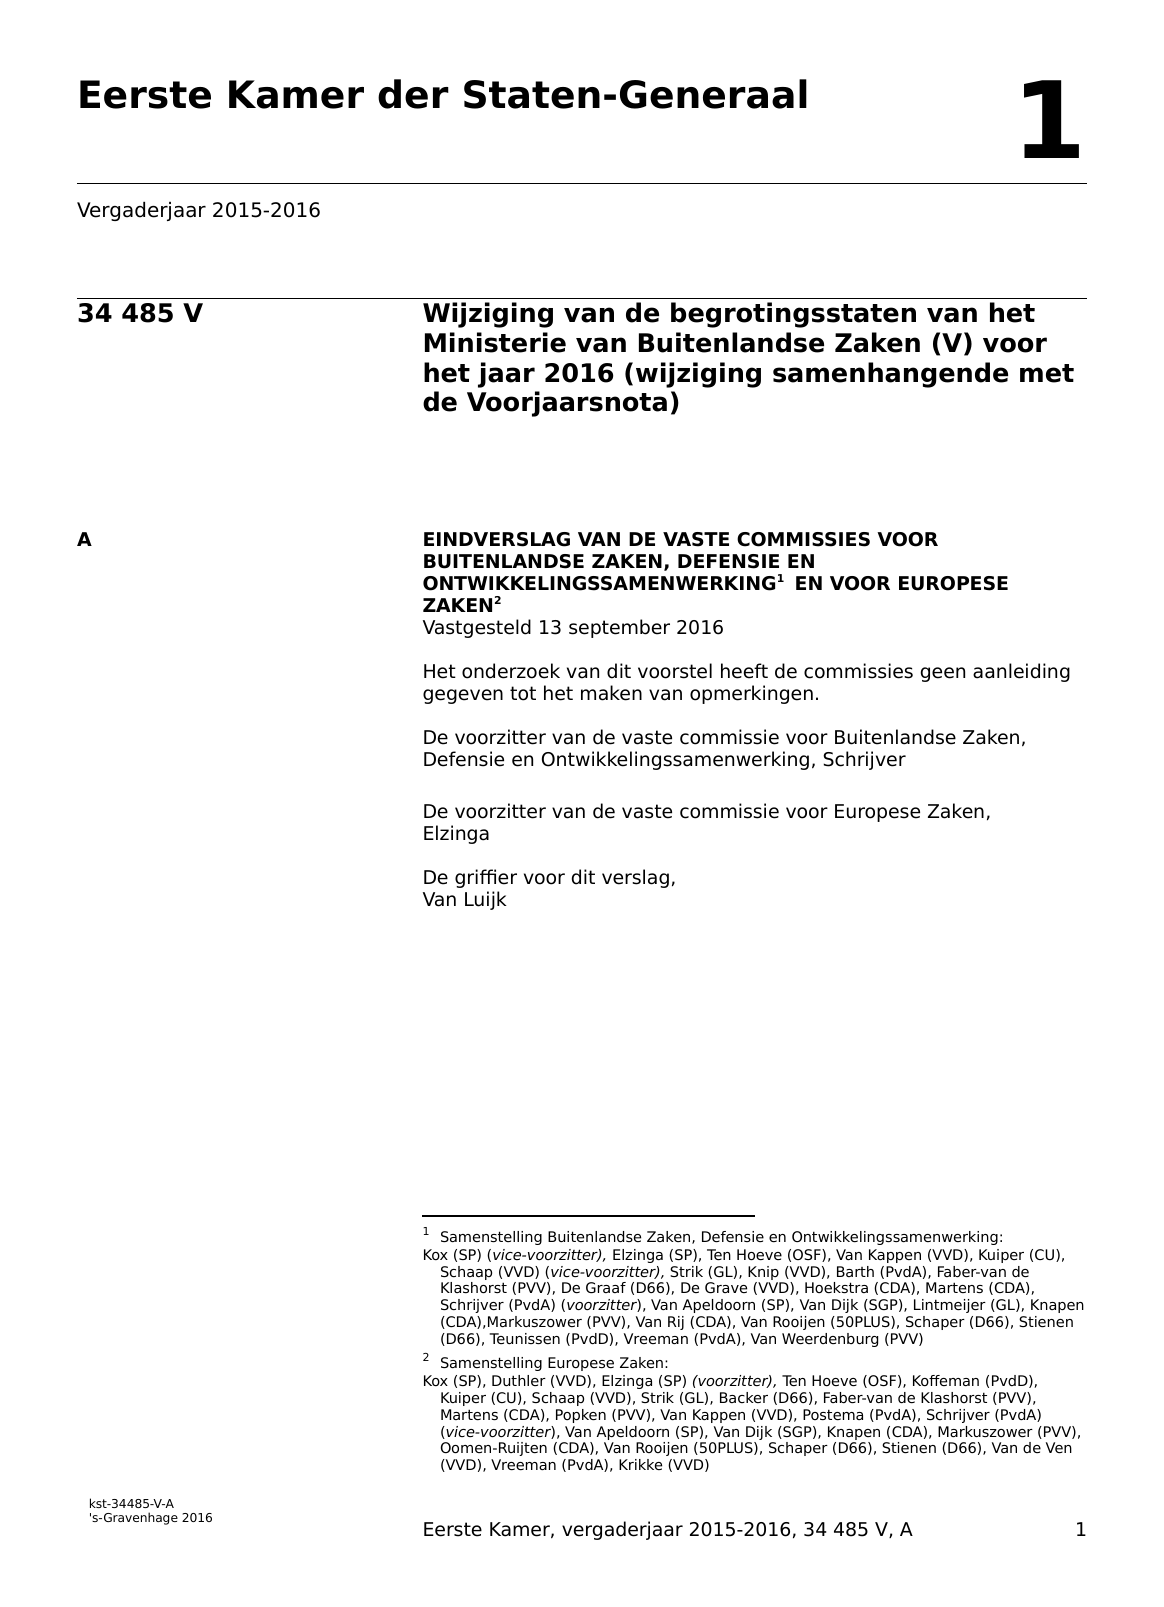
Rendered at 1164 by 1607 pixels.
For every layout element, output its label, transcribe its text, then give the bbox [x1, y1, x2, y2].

text De voorzitter van de vaste commissie voor Buitenlandse Zaken, Defensie en Ontwikkelingssamenwerking, Schrijver [422, 727, 1087, 771]
text 's-Gravenhage 2016 [88, 1511, 323, 1525]
table_header 1 [886, 59, 1087, 183]
subtitle 34 485 V Wijziging van de begrotingsstaten van het Ministerie van Buitenlandse Zaken (V) voor het jaar 2016 (wijziging samenhangende met de Voorjaarsnota) [77, 299, 1087, 418]
text Kox (SP) (vice-voorzitter), Elzinga (SP), Ten Hoeve (OSF), Van Kappen (VVD), Kuiper (CU), Schaap (VVD) (vice-voorzitter), Strik (GL), Knip (VVD), Barth (PvdA), Faber-van de Klashorst (PVV), De Graaf (D66), De Grave (VVD), Hoekstra (CDA), Martens (CDA), Schrijver (PvdA) (voorzitter), Van Apeldoorn (SP), Van Dijk (SGP), Lintmeijer (GL), Knapen (CDA),Markuszower (PVV), Van Rij (CDA), Van Rooijen (50PLUS), Schaper (D66), Stienen (D66), Teunissen (PvdD), Vreeman (PvdA), Van Weerdenburg (PVV) [422, 1247, 1087, 1348]
table_header Eerste Kamer der Staten-Generaal [77, 59, 886, 183]
text kst-34485-V-A [88, 1497, 323, 1511]
text Kox (SP), Duthler (VVD), Elzinga (SP) (voorzitter), Ten Hoeve (OSF), Koffeman (PvdD), Kuiper (CU), Schaap (VVD), Strik (GL), Backer (D66), Faber-van de Klashorst (PVV), Martens (CDA), Popken (PVV), Van Kappen (VVD), Postema (PvdA), Schrijver (PvdA) (vice-voorzitter), Van Apeldoorn (SP), Van Dijk (SGP), Knapen (CDA), Markuszower (PVV), Oomen-Ruijten (CDA), Van Rooijen (50PLUS), Schaper (D66), Stienen (D66), Van de Ven (VVD), Vreeman (PvdA), Krikke (VVD) [422, 1373, 1087, 1474]
text Het onderzoek van dit voorstel heeft de commissies geen aanleiding gegeven tot het maken van opmerkingen. [422, 661, 1087, 705]
text Vastgesteld 13 september 2016 [422, 617, 1087, 639]
text Samenstelling Buitenlandse Zaken, Defensie en Ontwikkelingssamenwerking: [422, 1225, 1087, 1247]
text De griffier voor dit verslag, Van Luijk [422, 867, 1087, 911]
text Samenstelling Europese Zaken: [422, 1351, 1087, 1373]
text De voorzitter van de vaste commissie voor Europese Zaken, Elzinga [422, 801, 1087, 845]
subtitle A EINDVERSLAG VAN DE VASTE COMMISSIES VOOR BUITENLANDSE ZAKEN, DEFENSIE EN ONTWIKKELINGSSAMENWERKING EN VOOR EUROPESE ZAKEN [77, 529, 1087, 617]
table_cell Vergaderjaar 2015-2016 [77, 184, 1087, 298]
